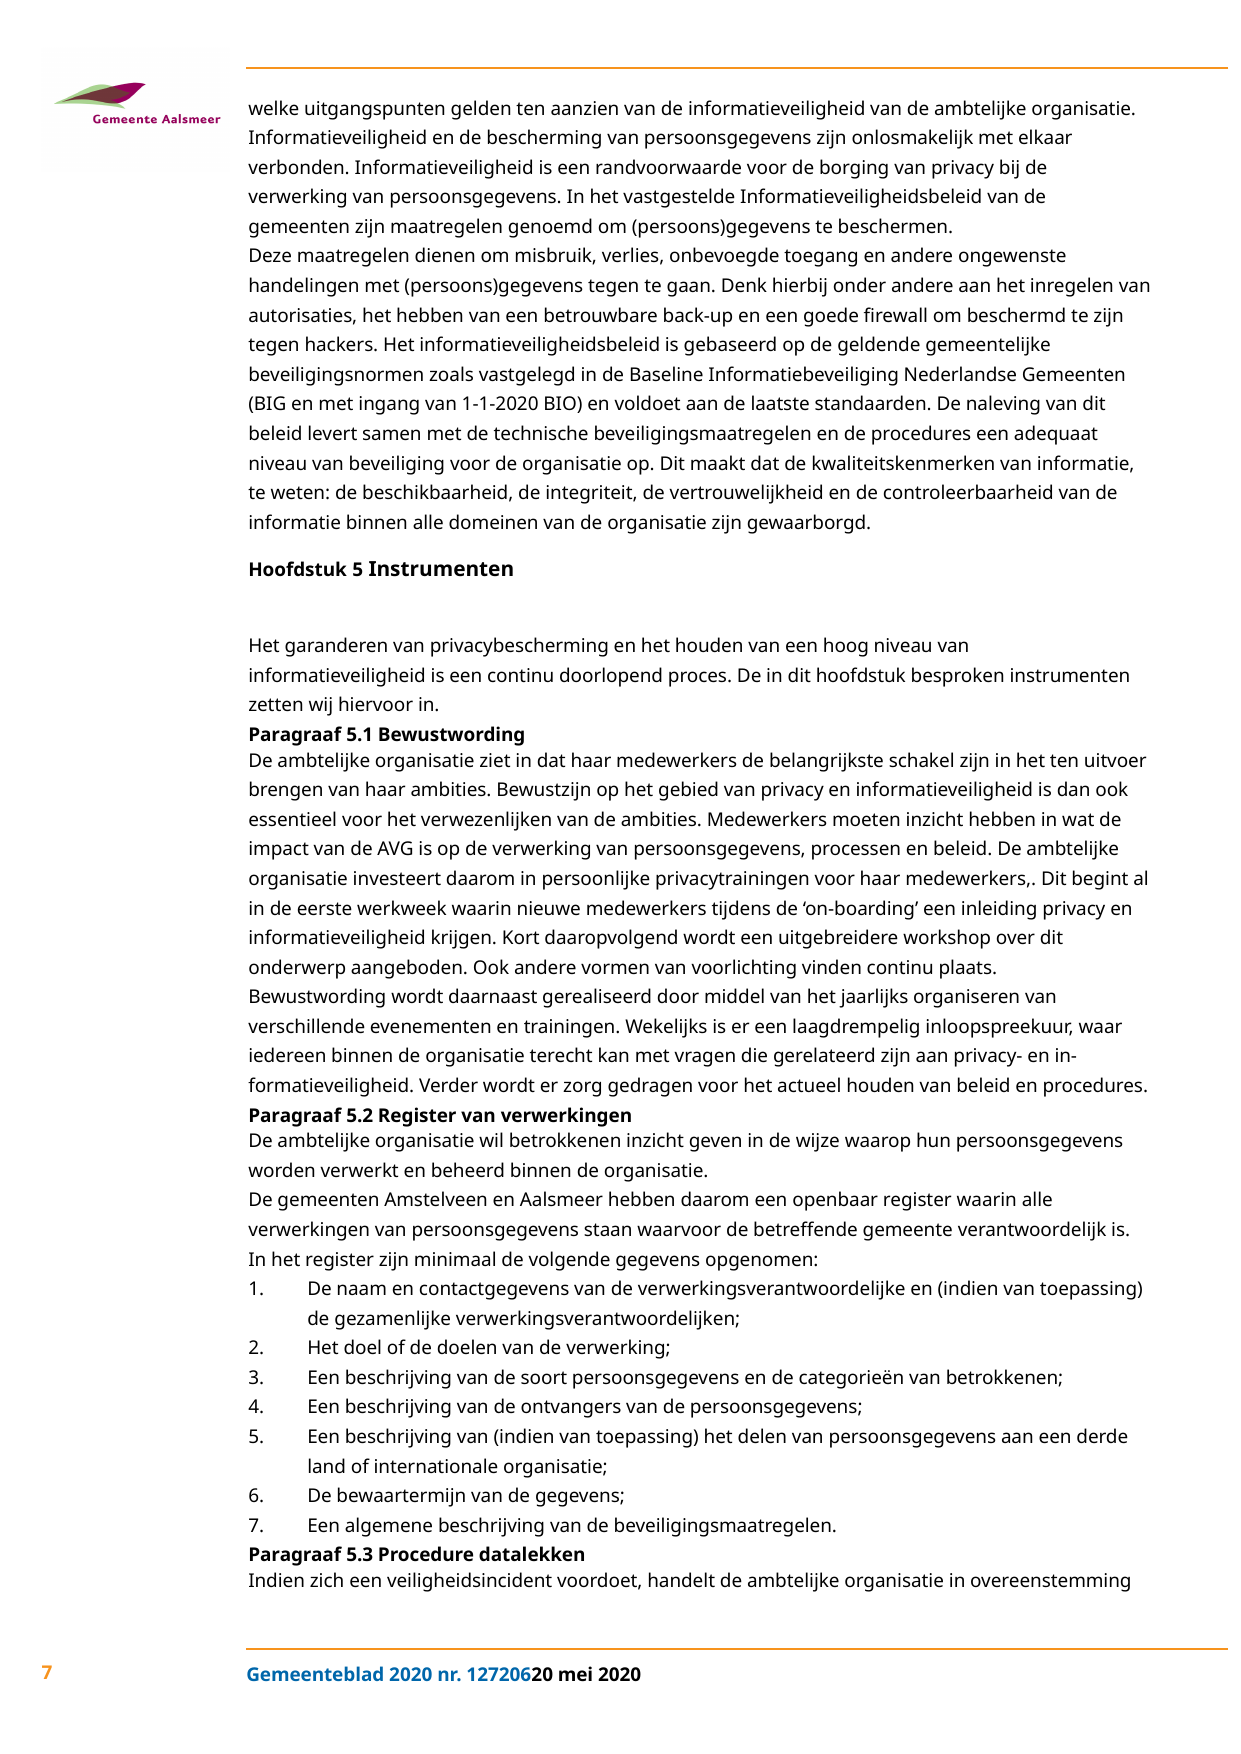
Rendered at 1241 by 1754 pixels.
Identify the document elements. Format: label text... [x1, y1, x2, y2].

text welke uitgangspunten gelden ten aanzien van de informatieveiligheid van de ambtelijke organisatie. Informatieveiligheid en de bescherming van persoonsgegevens zijn onlosmakelijk met elkaar verbonden. Informatieveiligheid is een randvoorwaarde voor de borging van privacy bij de verwerking van persoonsgegevens. In het vastgestelde Informatieveiligheidsbeleid van de gemeenten zijn maatregelen genoemd om (persoons)gegevens te beschermen. [248, 95, 1152, 239]
text De ambtelijke organisatie ziet in dat haar medewerkers de belangrijkste schakel zijn in het ten uitvoer brengen van haar ambities. Bewustzijn op het gebied van privacy en informatieveiligheid is dan ook essentieel voor het verwezenlijken van de ambities. Medewerkers moeten inzicht hebben in wat de impact van de AVG is op de verwerking van persoonsgegevens, processen en beleid. De ambtelijke organisatie investeert daarom in persoonlijke privacytrainingen voor haar medewerkers,. Dit begint al in de eerste werkweek waarin nieuwe medewerkers tijdens de ‘on-boarding’ een inleiding privacy en informatieveiligheid krijgen. Kort daaropvolgend wordt een uitgebreidere workshop over dit onderwerp aangeboden. Ook andere vormen van voorlichting vinden continu plaats. [248, 747, 1152, 979]
list Een algemene beschrijving van de beveiligingsmaatregelen. [248, 1512, 1152, 1538]
picture [41, 47, 231, 172]
list Het doel of de doelen van de verwerking; [248, 1334, 1152, 1360]
list Een beschrijving van de soort persoonsgegevens en de categorieën van betrokkenen; [248, 1364, 1152, 1390]
text Bewustwording wordt daarnaast gerealiseerd door middel van het jaarlijks organiseren van verschillende evenementen en trainingen. Wekelijks is er een laagdrempelig inloopspreekuur, waar iedereen binnen de organisatie terecht kan met vragen die gerelateerd zijn aan privacy- en in-formatieveiligheid. Verder wordt er zorg gedragen voor het actueel houden van beleid en procedures. [248, 983, 1152, 1098]
text Indien zich een veiligheidsincident voordoet, handelt de ambtelijke organisatie in overeenstemming [248, 1567, 1152, 1593]
list Een beschrijving van de ontvangers van de persoonsgegevens; [248, 1394, 1152, 1419]
text Het garanderen van privacybescherming en het houden van een hoog niveau van informatieveiligheid is een continu doorlopend proces. De in dit hoofdstuk besproken instrumenten zetten wij hiervoor in. [248, 632, 1152, 717]
text Paragraaf 5.2 Register van verwerkingen [248, 1102, 1152, 1127]
text Hoofdstuk 5 Instrumenten [248, 554, 1152, 583]
text Paragraaf 5.3 Procedure datalekken [248, 1542, 1152, 1567]
text De gemeenten Amstelveen en Aalsmeer hebben daarom een openbaar register waarin alle verwerkingen van persoonsgegevens staan waarvoor de betreffende gemeente verantwoordelijk is. In het register zijn minimaal de volgende gegevens opgenomen: [248, 1187, 1152, 1272]
list De naam en contactgegevens van de verwerkingsverantwoordelijke en (indien van toepassing) de gezamenlijke verwerkingsverantwoordelijken; [248, 1275, 1152, 1331]
list Een beschrijving van (indien van toepassing) het delen van persoonsgegevens aan een derde land of internationale organisatie; [248, 1423, 1152, 1479]
text Paragraaf 5.1 Bewustwording [248, 721, 1152, 747]
list De bewaartermijn van de gegevens; [248, 1482, 1152, 1508]
text Deze maatregelen dienen om misbruik, verlies, onbevoegde toegang en andere ongewenste handelingen met (persoons)gegevens tegen te gaan. Denk hierbij onder andere aan het inregelen van autorisaties, het hebben van een betrouwbare back-up en een goede firewall om beschermd te zijn tegen hackers. Het informatieveiligheidsbeleid is gebaseerd op de geldende gemeentelijke beveiligingsnormen zoals vastgelegd in de Baseline Informatiebeveiliging Nederlandse Gemeenten (BIG en met ingang van 1-1-2020 BIO) en voldoet aan de laatste standaarden. De naleving van dit beleid levert samen met de technische beveiligingsmaatregelen en de procedures een adequaat niveau van beveiliging voor de organisatie op. Dit maakt dat de kwaliteitskenmerken van informatie, te weten: de beschikbaarheid, de integriteit, de vertrouwelijkheid en de controleerbaarheid van de informatie binnen alle domeinen van de organisatie zijn gewaarborgd. [248, 243, 1152, 535]
text De ambtelijke organisatie wil betrokkenen inzicht geven in de wijze waarop hun persoonsgegevens worden verwerkt en beheerd binnen de organisatie. [248, 1127, 1152, 1183]
